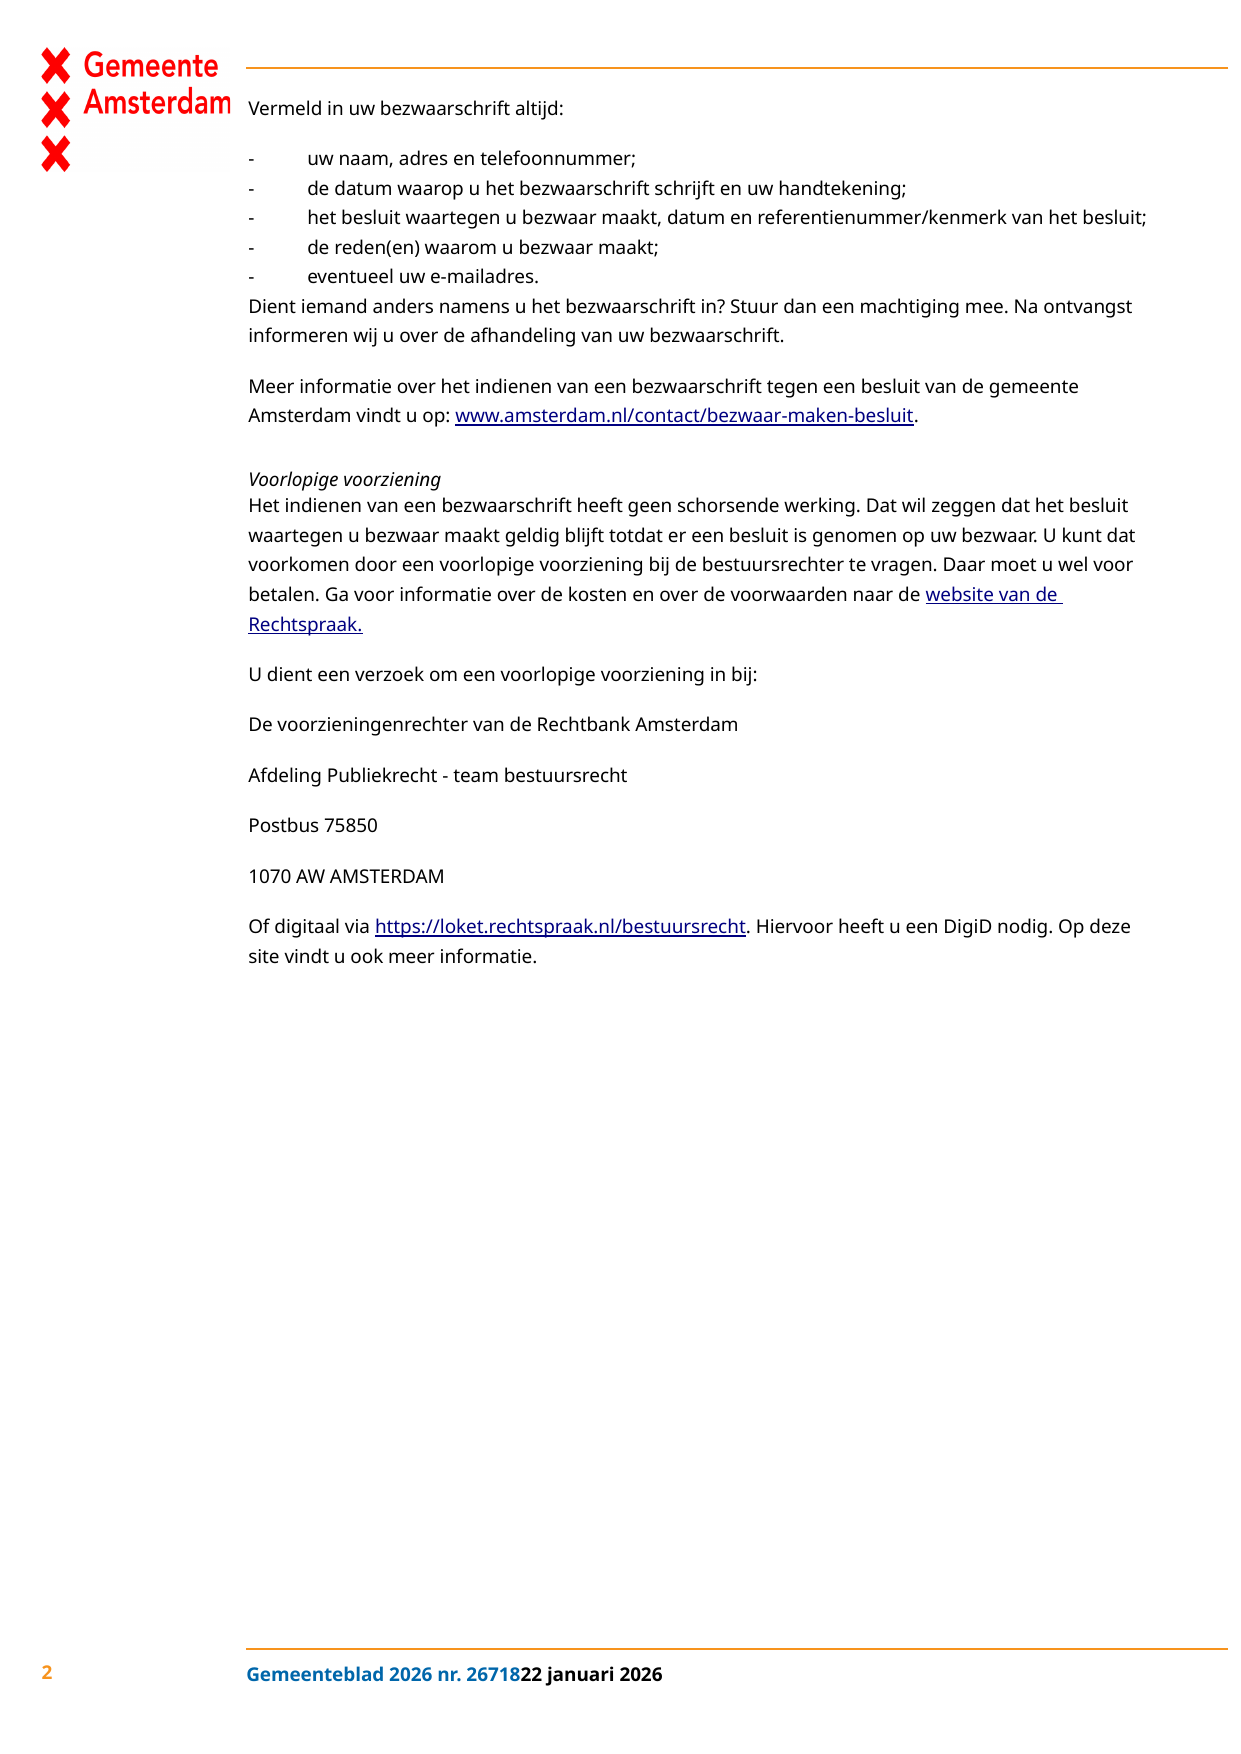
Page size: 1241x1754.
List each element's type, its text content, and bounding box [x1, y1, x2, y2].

text De voorzieningenrechter van de Rechtbank Amsterdam [248, 712, 1152, 737]
text U dient een verzoek om een voorlopige voorziening in bij: [248, 661, 1152, 687]
text Dient iemand anders namens u het bezwaarschrift in? Stuur dan een machtiging mee. Na ontvangst informeren wij u over de afhandeling van uw bezwaarschrift. [248, 293, 1152, 348]
text Meer informatie over het indienen van een bezwaarschrift tegen een besluit van de gemeente Amsterdam vindt u op: www.amsterdam.nl/contact/bezwaar-maken-besluit. [248, 373, 1152, 428]
list het besluit waartegen u bezwaar maakt, datum en referentienummer/kenmerk van het besluit; [248, 204, 1152, 230]
list uw naam, adres en telefoonnummer; [248, 145, 1152, 171]
list eventueel uw e-mailadres. [248, 263, 1152, 289]
text Vermeld in uw bezwaarschrift altijd: [248, 95, 1152, 121]
text Postbus 75850 [248, 812, 1152, 838]
list de datum waarop u het bezwaarschrift schrijft en uw handtekening; [248, 175, 1152, 201]
list de reden(en) waarom u bezwaar maakt; [248, 234, 1152, 260]
text Voorlopige voorziening [248, 467, 1152, 492]
text Het indienen van een bezwaarschrift heeft geen schorsende werking. Dat wil zeggen dat het besluit waartegen u bezwaar maakt geldig blijft totdat er een besluit is genomen op uw bezwaar. U kunt dat voorkomen door een voorlopige voorziening bij de bestuursrechter te vragen. Daar moet u wel voor betalen. Ga voor informatie over de kosten en over de voorwaarden naar de website van de Rechtspraak. [248, 492, 1152, 636]
picture [41, 47, 231, 172]
text Of digitaal via https://loket.rechtspraak.nl/bestuursrecht. Hiervoor heeft u een DigiD nodig. Op deze site vindt u ook meer informatie. [248, 913, 1152, 968]
text 1070 AW AMSTERDAM [248, 863, 1152, 888]
text Afdeling Publiekrecht - team bestuursrecht [248, 762, 1152, 788]
